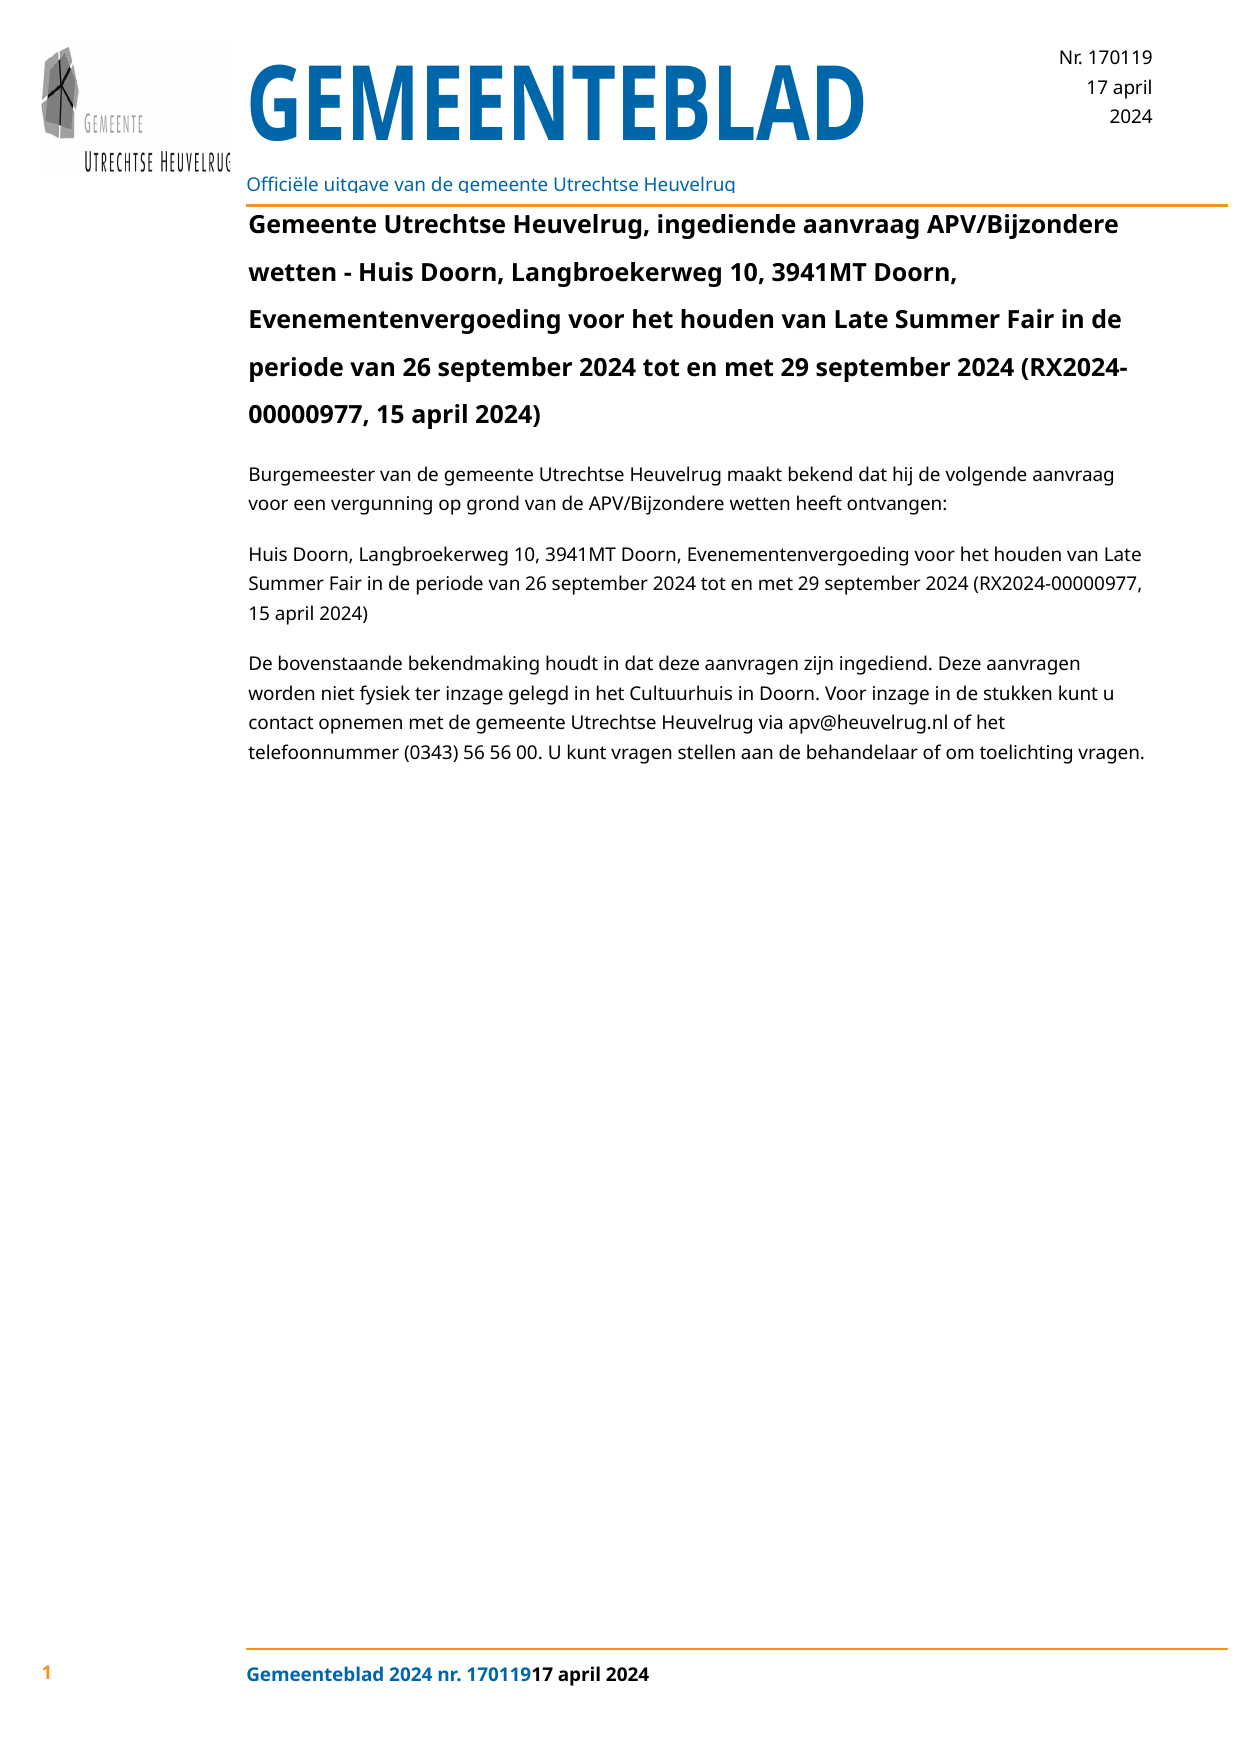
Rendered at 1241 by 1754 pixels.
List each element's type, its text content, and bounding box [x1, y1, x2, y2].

text Gemeente Utrechtse Heuvelrug, ingediende aanvraag APV/Bijzondere wetten - Huis Doorn, Langbroekerweg 10, 3941MT Doorn, Evenementenvergoeding voor het houden van Late Summer Fair in de periode van 26 september 2024 tot en met 29 september 2024 (RX2024-00000977, 15 april 2024) [248, 207, 1152, 431]
text De bovenstaande bekendmaking houdt in dat deze aanvragen zijn ingediend. Deze aanvragen worden niet fysiek ter inzage gelegd in het Cultuurhuis in Doorn. Voor inzage in de stukken kunt u contact opnemen met de gemeente Utrechtse Heuvelrug via apv@heuvelrug.nl of het telefoonnummer (0343) 56 56 00. U kunt vragen stellen aan de behandelaar of om toelichting vragen. [248, 650, 1152, 765]
text Burgemeester van de gemeente Utrechtse Heuvelrug maakt bekend dat hij de volgende aanvraag voor een vergunning op grond van de APV/Bijzondere wetten heeft ontvangen: [248, 461, 1152, 516]
picture [41, 47, 231, 172]
text Huis Doorn, Langbroekerweg 10, 3941MT Doorn, Evenementenvergoeding voor het houden van Late Summer Fair in de periode van 26 september 2024 tot en met 29 september 2024 (RX2024-00000977, 15 april 2024) [248, 541, 1152, 626]
